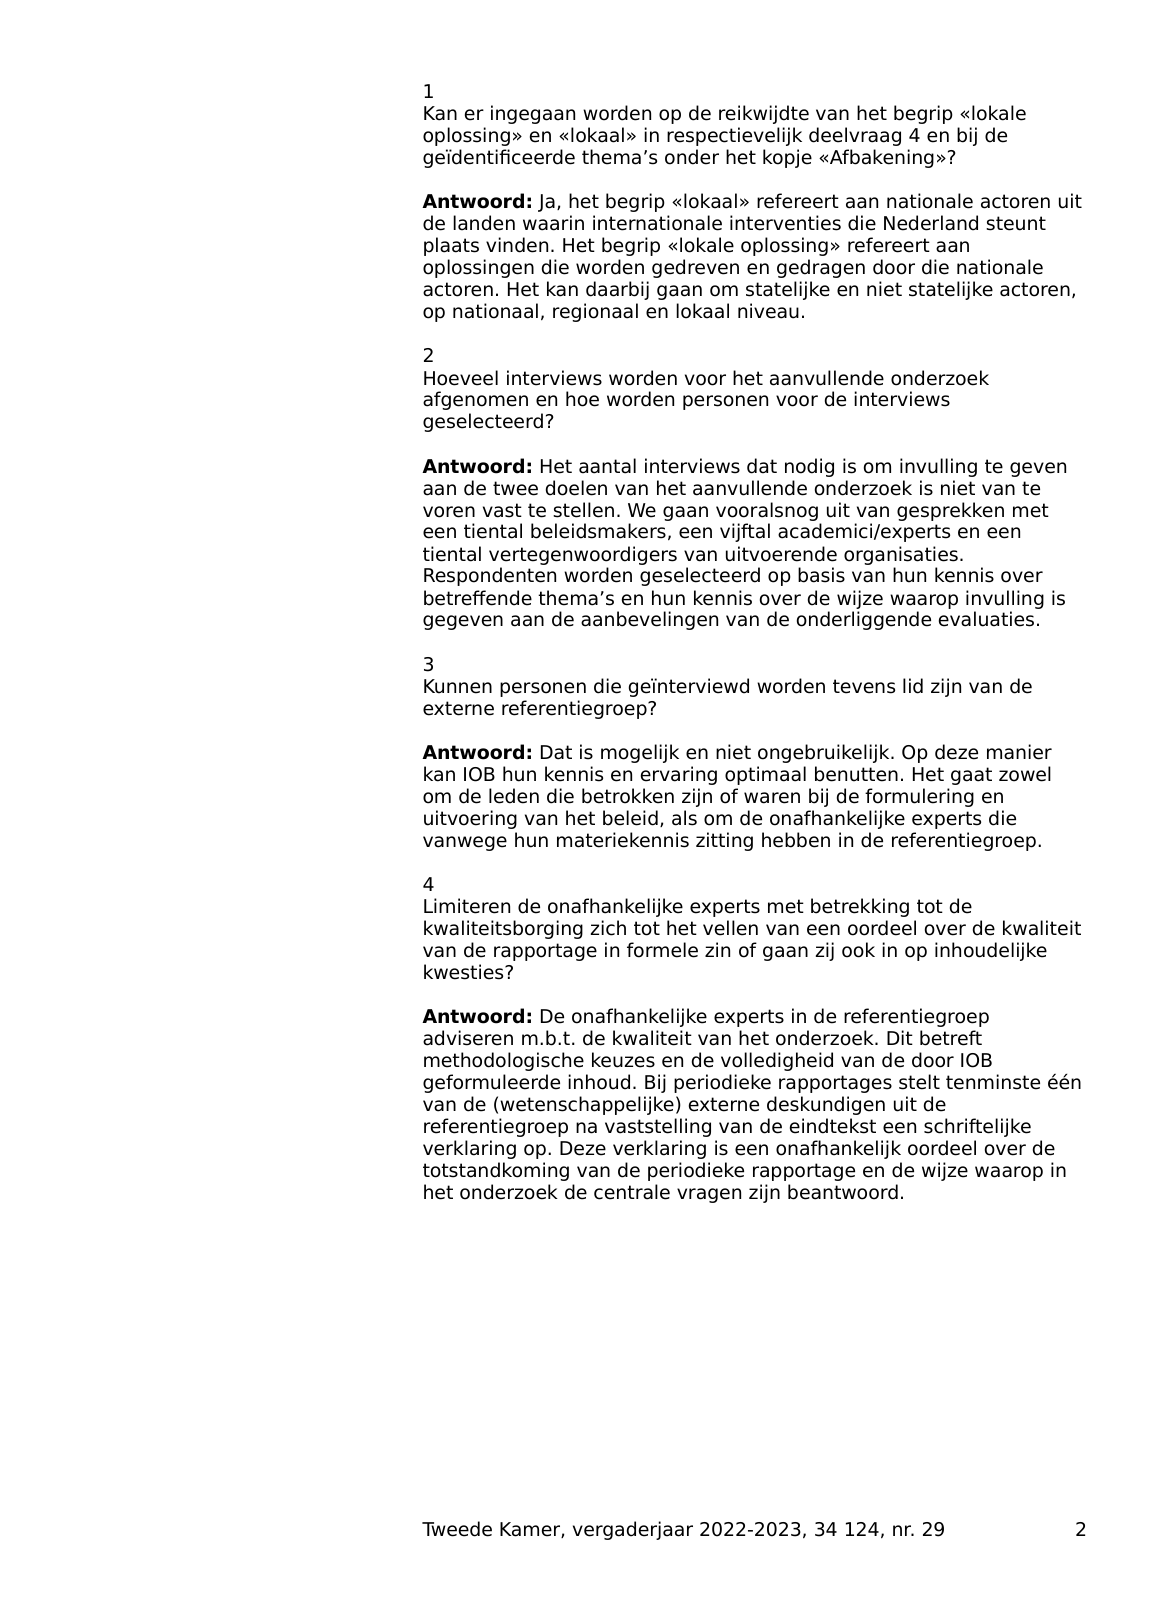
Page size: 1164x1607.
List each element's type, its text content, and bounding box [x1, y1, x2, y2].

text Antwoord: Dat is mogelijk en niet ongebruikelijk. Op deze manier kan IOB hun kennis en ervaring optimaal benutten. Het gaat zowel om de leden die betrokken zijn of waren bij de formulering en uitvoering van het beleid, als om de onafhankelijke experts die vanwege hun materiekennis zitting hebben in de referentiegroep. [422, 742, 1087, 852]
text Hoeveel interviews worden voor het aanvullende onderzoek afgenomen en hoe worden personen voor de interviews geselecteerd? [422, 367, 1087, 433]
text Antwoord: Het aantal interviews dat nodig is om invulling te geven aan de twee doelen van het aanvullende onderzoek is niet van te voren vast te stellen. We gaan vooralsnog uit van gesprekken met een tiental beleidsmakers, een vijftal academici/experts en een tiental vertegenwoordigers van uitvoerende organisaties. Respondenten worden geselecteerd op basis van hun kennis over betreffende thema’s en hun kennis over de wijze waarop invulling is gegeven aan de aanbevelingen van de onderliggende evaluaties. [422, 456, 1087, 631]
text 3 [422, 653, 1087, 676]
text Limiteren de onafhankelijke experts met betrekking tot de kwaliteitsborging zich tot het vellen van een oordeel over de kwaliteit van de rapportage in formele zin of gaan zij ook in op inhoudelijke kwesties? [422, 896, 1087, 984]
text 2 [422, 345, 1087, 367]
text Antwoord: Ja, het begrip «lokaal» refereert aan nationale actoren uit de landen waarin internationale interventies die Nederland steunt plaats vinden. Het begrip «lokale oplossing» refereert aan oplossingen die worden gedreven en gedragen door die nationale actoren. Het kan daarbij gaan om statelijke en niet statelijke actoren, op nationaal, regionaal en lokaal niveau. [422, 191, 1087, 323]
text 1 [422, 81, 1087, 103]
text Kan er ingegaan worden op de reikwijdte van het begrip «lokale oplossing» en «lokaal» in respectievelijk deelvraag 4 en bij de geïdentificeerde thema’s onder het kopje «Afbakening»? [422, 103, 1087, 169]
text Kunnen personen die geïnterviewd worden tevens lid zijn van de externe referentiegroep? [422, 676, 1087, 719]
text 4 [422, 874, 1087, 896]
text Antwoord: De onafhankelijke experts in de referentiegroep adviseren m.b.t. de kwaliteit van het onderzoek. Dit betreft methodologische keuzes en de volledigheid van de door IOB geformuleerde inhoud. Bij periodieke rapportages stelt tenminste één van de (wetenschappelijke) externe deskundigen uit de referentiegroep na vaststelling van de eindtekst een schriftelijke verklaring op. Deze verklaring is een onafhankelijk oordeel over de totstandkoming van de periodieke rapportage en de wijze waarop in het onderzoek de centrale vragen zijn beantwoord. [422, 1006, 1087, 1204]
